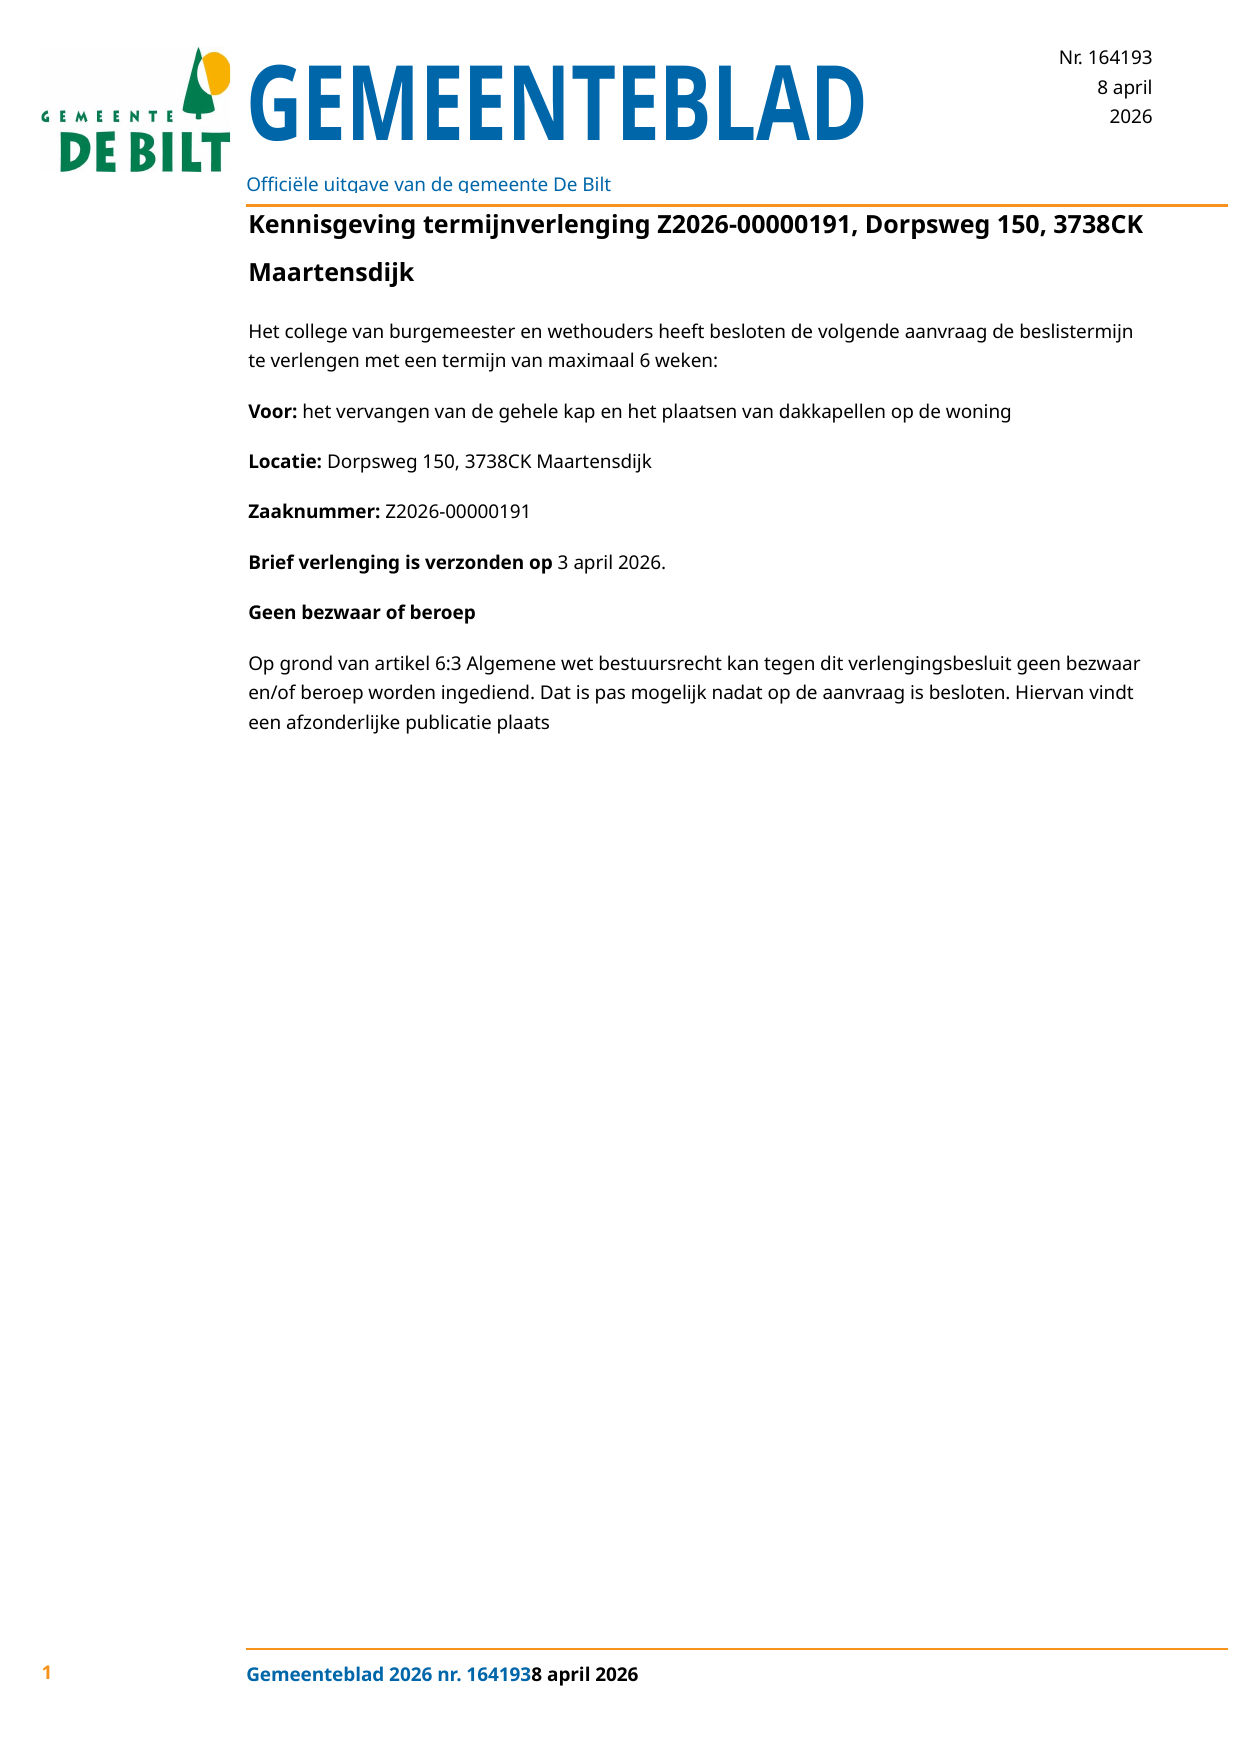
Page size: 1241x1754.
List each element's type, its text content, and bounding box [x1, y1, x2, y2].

text Voor: het vervangen van de gehele kap en het plaatsen van dakkapellen op de woning [248, 398, 1152, 424]
text Brief verlenging is verzonden op 3 april 2026. [248, 549, 1152, 575]
text Kennisgeving termijnverlenging Z2026-00000191, Dorpsweg 150, 3738CK Maartensdijk [248, 207, 1152, 288]
text Zaaknummer: Z2026-00000191 [248, 499, 1152, 524]
text Het college van burgemeester en wethouders heeft besloten de volgende aanvraag de beslistermijn te verlengen met een termijn van maximaal 6 weken: [248, 318, 1152, 373]
text Locatie: Dorpsweg 150, 3738CK Maartensdijk [248, 448, 1152, 474]
picture [41, 47, 231, 172]
text Op grond van artikel 6:3 Algemene wet bestuursrecht kan tegen dit verlengingsbesluit geen bezwaar en/of beroep worden ingediend. Dat is pas mogelijk nadat op de aanvraag is besloten. Hiervan vindt een afzonderlijke publicatie plaats [248, 650, 1152, 735]
text Geen bezwaar of beroep [248, 599, 1152, 625]
